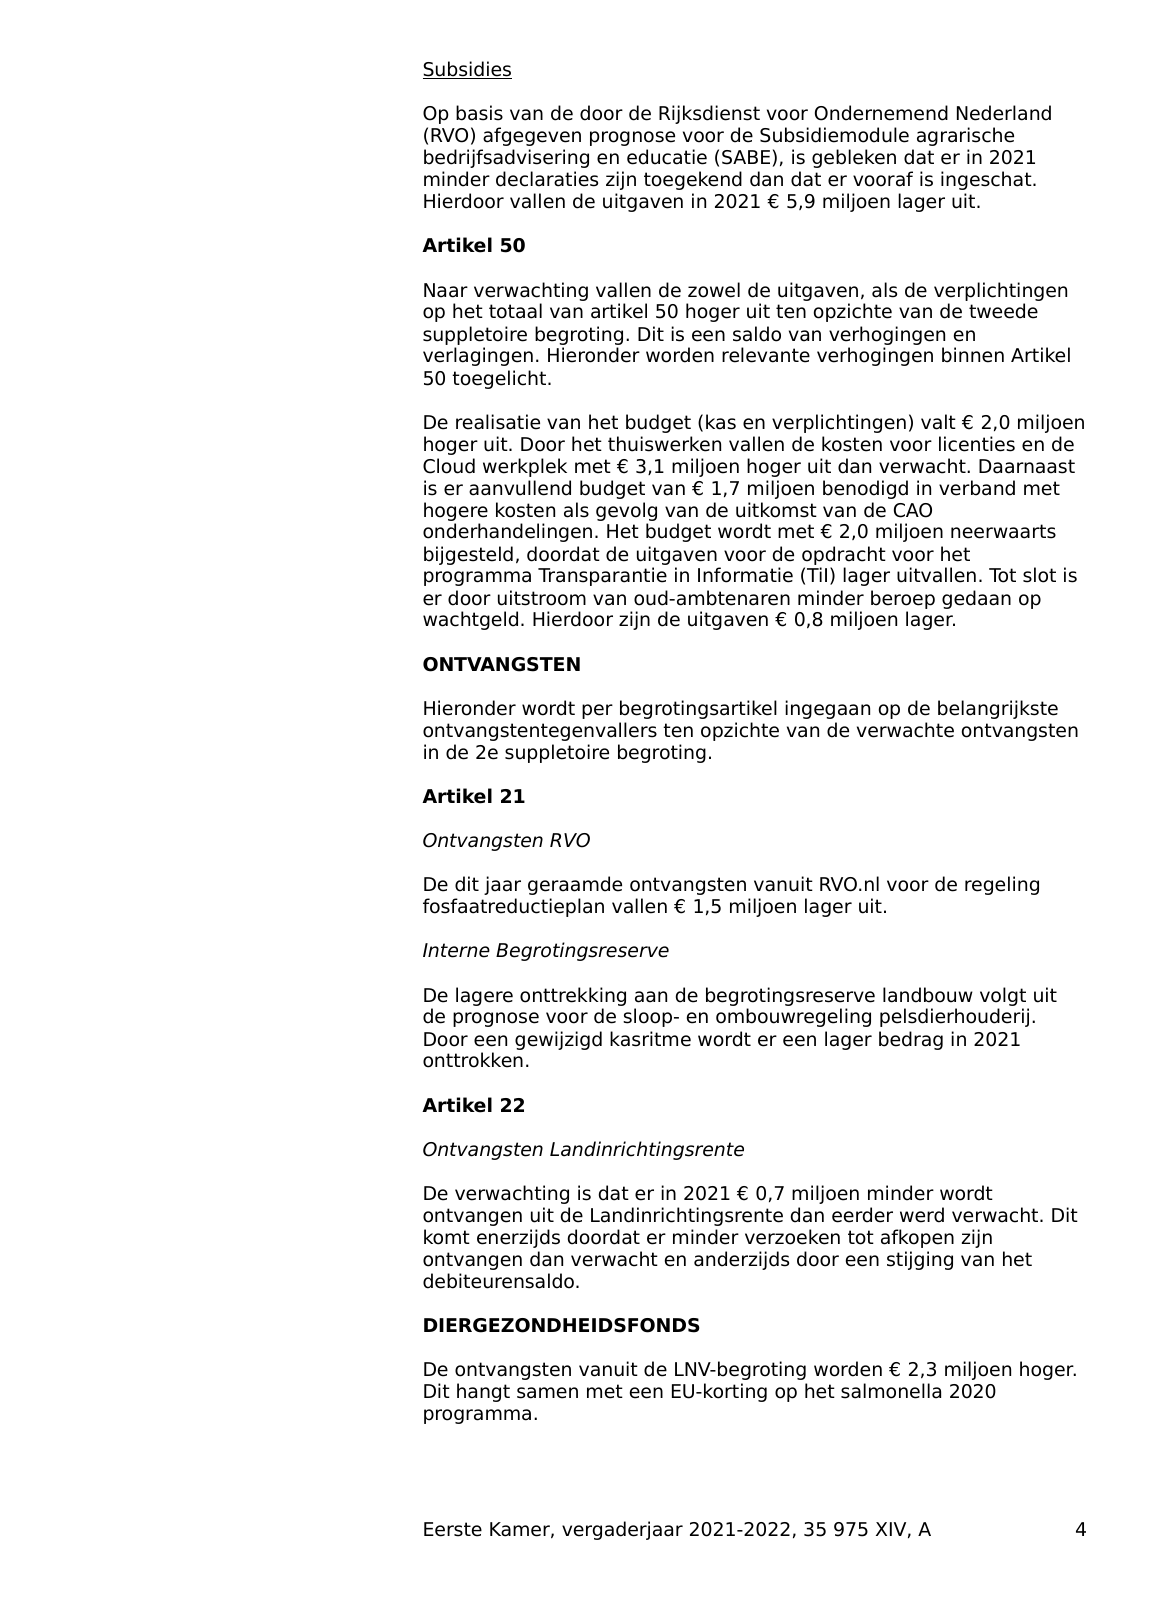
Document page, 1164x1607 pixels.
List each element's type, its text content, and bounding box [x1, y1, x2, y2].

text De lagere onttrekking aan de begrotingsreserve landbouw volgt uit de prognose voor de sloop- en ombouwregeling pelsdierhouderij. Door een gewijzigd kasritme wordt er een lager bedrag in 2021 onttrokken. [422, 984, 1087, 1072]
text Naar verwachting vallen de zowel de uitgaven, als de verplichtingen op het totaal van artikel 50 hoger uit ten opzichte van de tweede suppletoire begroting. Dit is een saldo van verhogingen en verlagingen. Hieronder worden relevante verhogingen binnen Artikel 50 toegelicht. [422, 279, 1087, 389]
subtitle DIERGEZONDHEIDSFONDS [422, 1315, 1087, 1337]
subtitle Ontvangsten Landinrichtingsrente [422, 1139, 1087, 1161]
subtitle ONTVANGSTEN [422, 653, 1087, 676]
text Op basis van de door de Rijksdienst voor Ondernemend Nederland (RVO) afgegeven prognose voor de Subsidiemodule agrarische bedrijfsadvisering en educatie (SABE), is gebleken dat er in 2021 minder declaraties zijn toegekend dan dat er vooraf is ingeschat. Hierdoor vallen de uitgaven in 2021 € 5,9 miljoen lager uit. [422, 103, 1087, 213]
text De dit jaar geraamde ontvangsten vanuit RVO.nl voor de regeling fosfaatreductieplan vallen € 1,5 miljoen lager uit. [422, 874, 1087, 918]
text De ontvangsten vanuit de LNV-begroting worden € 2,3 miljoen hoger. Dit hangt samen met een EU-korting op het salmonella 2020 programma. [422, 1359, 1087, 1425]
subtitle Ontvangsten RVO [422, 830, 1087, 852]
text De verwachting is dat er in 2021 € 0,7 miljoen minder wordt ontvangen uit de Landinrichtingsrente dan eerder werd verwacht. Dit komt enerzijds doordat er minder verzoeken tot afkopen zijn ontvangen dan verwacht en anderzijds door een stijging van het debiteurensaldo. [422, 1183, 1087, 1293]
subtitle Artikel 21 [422, 786, 1087, 808]
text Hieronder wordt per begrotingsartikel ingegaan op de belangrijkste ontvangstentegenvallers ten opzichte van de verwachte ontvangsten in de 2e suppletoire begroting. [422, 698, 1087, 764]
subtitle Artikel 50 [422, 235, 1087, 257]
subtitle Artikel 22 [422, 1094, 1087, 1117]
text De realisatie van het budget (kas en verplichtingen) valt € 2,0 miljoen hoger uit. Door het thuiswerken vallen de kosten voor licenties en de Cloud werkplek met € 3,1 miljoen hoger uit dan verwacht. Daarnaast is er aanvullend budget van € 1,7 miljoen benodigd in verband met hogere kosten als gevolg van de uitkomst van de CAO onderhandelingen. Het budget wordt met € 2,0 miljoen neerwaarts bijgesteld, doordat de uitgaven voor de opdracht voor het programma Transparantie in Informatie (TiI) lager uitvallen. Tot slot is er door uitstroom van oud-ambtenaren minder beroep gedaan op wachtgeld. Hierdoor zijn de uitgaven € 0,8 miljoen lager. [422, 412, 1087, 631]
subtitle Subsidies [422, 59, 1087, 81]
subtitle Interne Begrotingsreserve [422, 940, 1087, 962]
